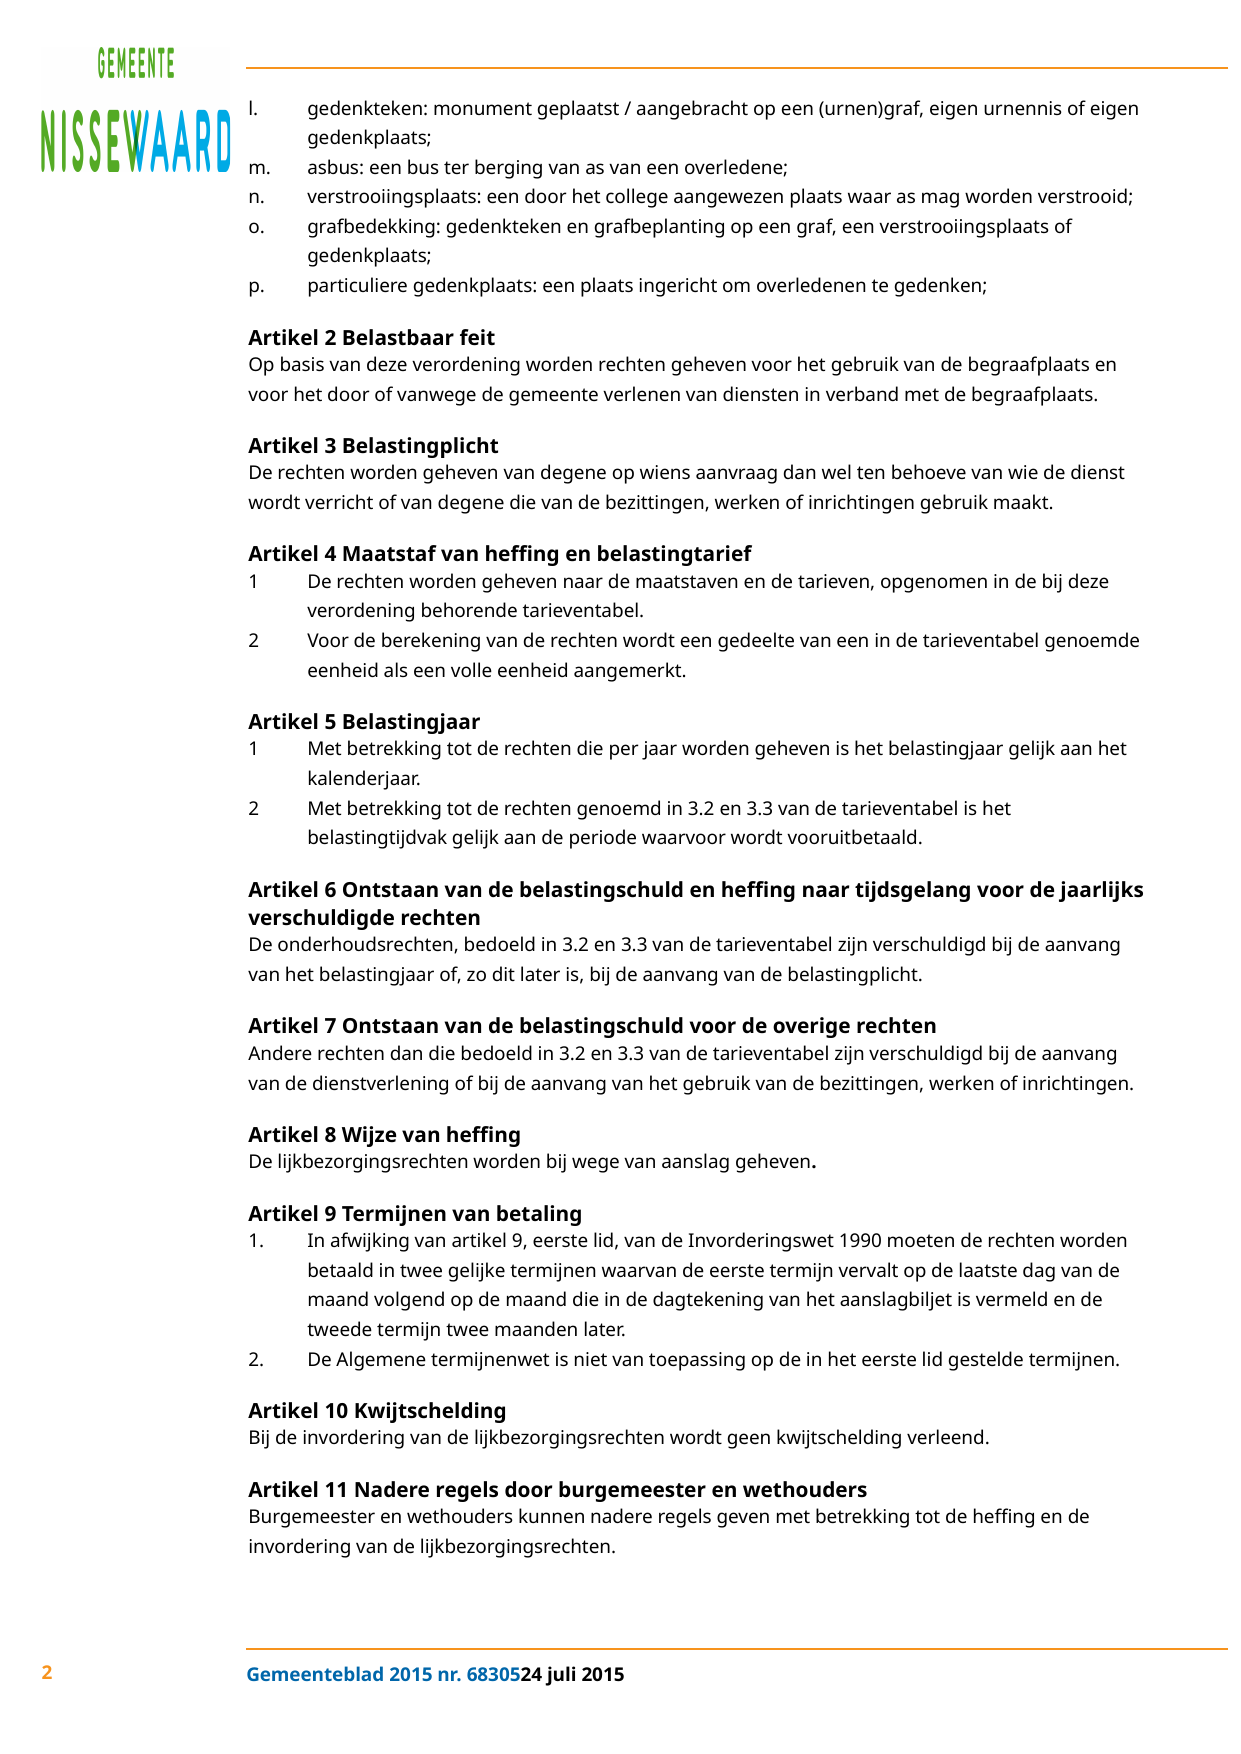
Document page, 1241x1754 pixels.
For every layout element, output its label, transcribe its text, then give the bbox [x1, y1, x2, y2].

text De rechten worden geheven van degene op wiens aanvraag dan wel ten behoeve van wie de dienst wordt verricht of van degene die van de bezittingen, werken of inrichtingen gebruik maakt. [248, 459, 1152, 515]
list particuliere gedenkplaats: een plaats ingericht om overledenen te gedenken; [248, 272, 1152, 298]
text Artikel 3 Belastingplicht [248, 431, 1152, 459]
picture [41, 47, 231, 172]
picture [200, 151, 206, 172]
list grafbedekking: gedenkteken en grafbeplanting op een graf, een verstrooiingsplaats of gedenkplaats; [248, 213, 1152, 268]
text Artikel 7 Ontstaan van de belastingschuld voor de overige rechten [248, 1012, 1152, 1040]
list De rechten worden geheven naar de maatstaven en de tarieven, opgenomen in de bij deze verordening behorende tarieventabel. [248, 568, 1152, 623]
text Bij de invordering van de lijkbezorgingsrechten wordt geen kwijtschelding verleend. [248, 1424, 1152, 1450]
list Met betrekking tot de rechten die per jaar worden geheven is het belastingjaar gelijk aan het kalenderjaar. [248, 736, 1152, 791]
text Artikel 10 Kwijtschelding [248, 1396, 1152, 1424]
list Met betrekking tot de rechten genoemd in 3.2 en 3.3 van de tarieventabel is het belastingtijdvak gelijk aan de periode waarvoor wordt vooruitbetaald. [248, 795, 1152, 850]
picture [154, 157, 165, 172]
text Artikel 6 Ontstaan van de belastingschuld en heffing naar tijdsgelang voor de jaarlijks verschuldigde rechten [248, 875, 1152, 932]
text Artikel 2 Belastbaar feit [248, 323, 1152, 351]
text Artikel 4 Maatstaf van heffing en belastingtarief [248, 539, 1152, 568]
text Artikel 11 Nadere regels door burgemeester en wethouders [248, 1475, 1152, 1503]
list verstrooiingsplaats: een door het college aangewezen plaats waar as mag worden verstrooid; [248, 183, 1152, 209]
picture [201, 122, 206, 138]
picture [222, 122, 227, 160]
list Voor de berekening van de rechten wordt een gedeelte van een in de tarieventabel genoemde eenheid als een volle eenheid aangemerkt. [248, 627, 1152, 682]
list De Algemene termijnenwet is niet van toepassing op de in het eerste lid gestelde termijnen. [248, 1346, 1152, 1371]
text Artikel 8 Wijze van heffing [248, 1120, 1152, 1148]
text De onderhoudsrechten, bedoeld in 3.2 en 3.3 van de tarieventabel zijn verschuldigd bij de aanvang van het belastingjaar of, zo dit later is, bij de aanvang van de belastingplicht. [248, 932, 1152, 987]
text Artikel 5 Belastingjaar [248, 707, 1152, 736]
list In afwijking van artikel 9, eerste lid, van de Invorderingswet 1990 moeten de rechten worden betaald in twee gelijke termijnen waarvan de eerste termijn vervalt op de laatste dag van de maand volgend op de maand die in de dagtekening van het aanslagbiljet is vermeld en de tweede termijn twee maanden later. [248, 1227, 1152, 1342]
text Burgemeester en wethouders kunnen nadere regels geven met betrekking tot de heffing en de invordering van de lijkbezorgingsrechten. [248, 1503, 1152, 1559]
text Op basis van deze verordening worden rechten geheven voor het gebruik van de begraafplaats en voor het door of vanwege de gemeente verlenen van diensten in verband met de begraafplaats. [248, 351, 1152, 406]
list asbus: een bus ter berging van as van een overledene; [248, 154, 1152, 180]
text Andere rechten dan die bedoeld in 3.2 en 3.3 van de tarieventabel zijn verschuldigd bij de aanvang van de dienstverlening of bij de aanvang van het gebruik van de bezittingen, werken of inrichtingen. [248, 1040, 1152, 1095]
text De lijkbezorgingsrechten worden bij wege van aanslag geheven. [248, 1148, 1152, 1174]
list gedenkteken: monument geplaatst / aangebracht op een (urnen)graf, eigen urnennis of eigen gedenkplaats; [248, 95, 1152, 150]
text Artikel 9 Termijnen van betaling [248, 1199, 1152, 1227]
picture [176, 157, 187, 172]
